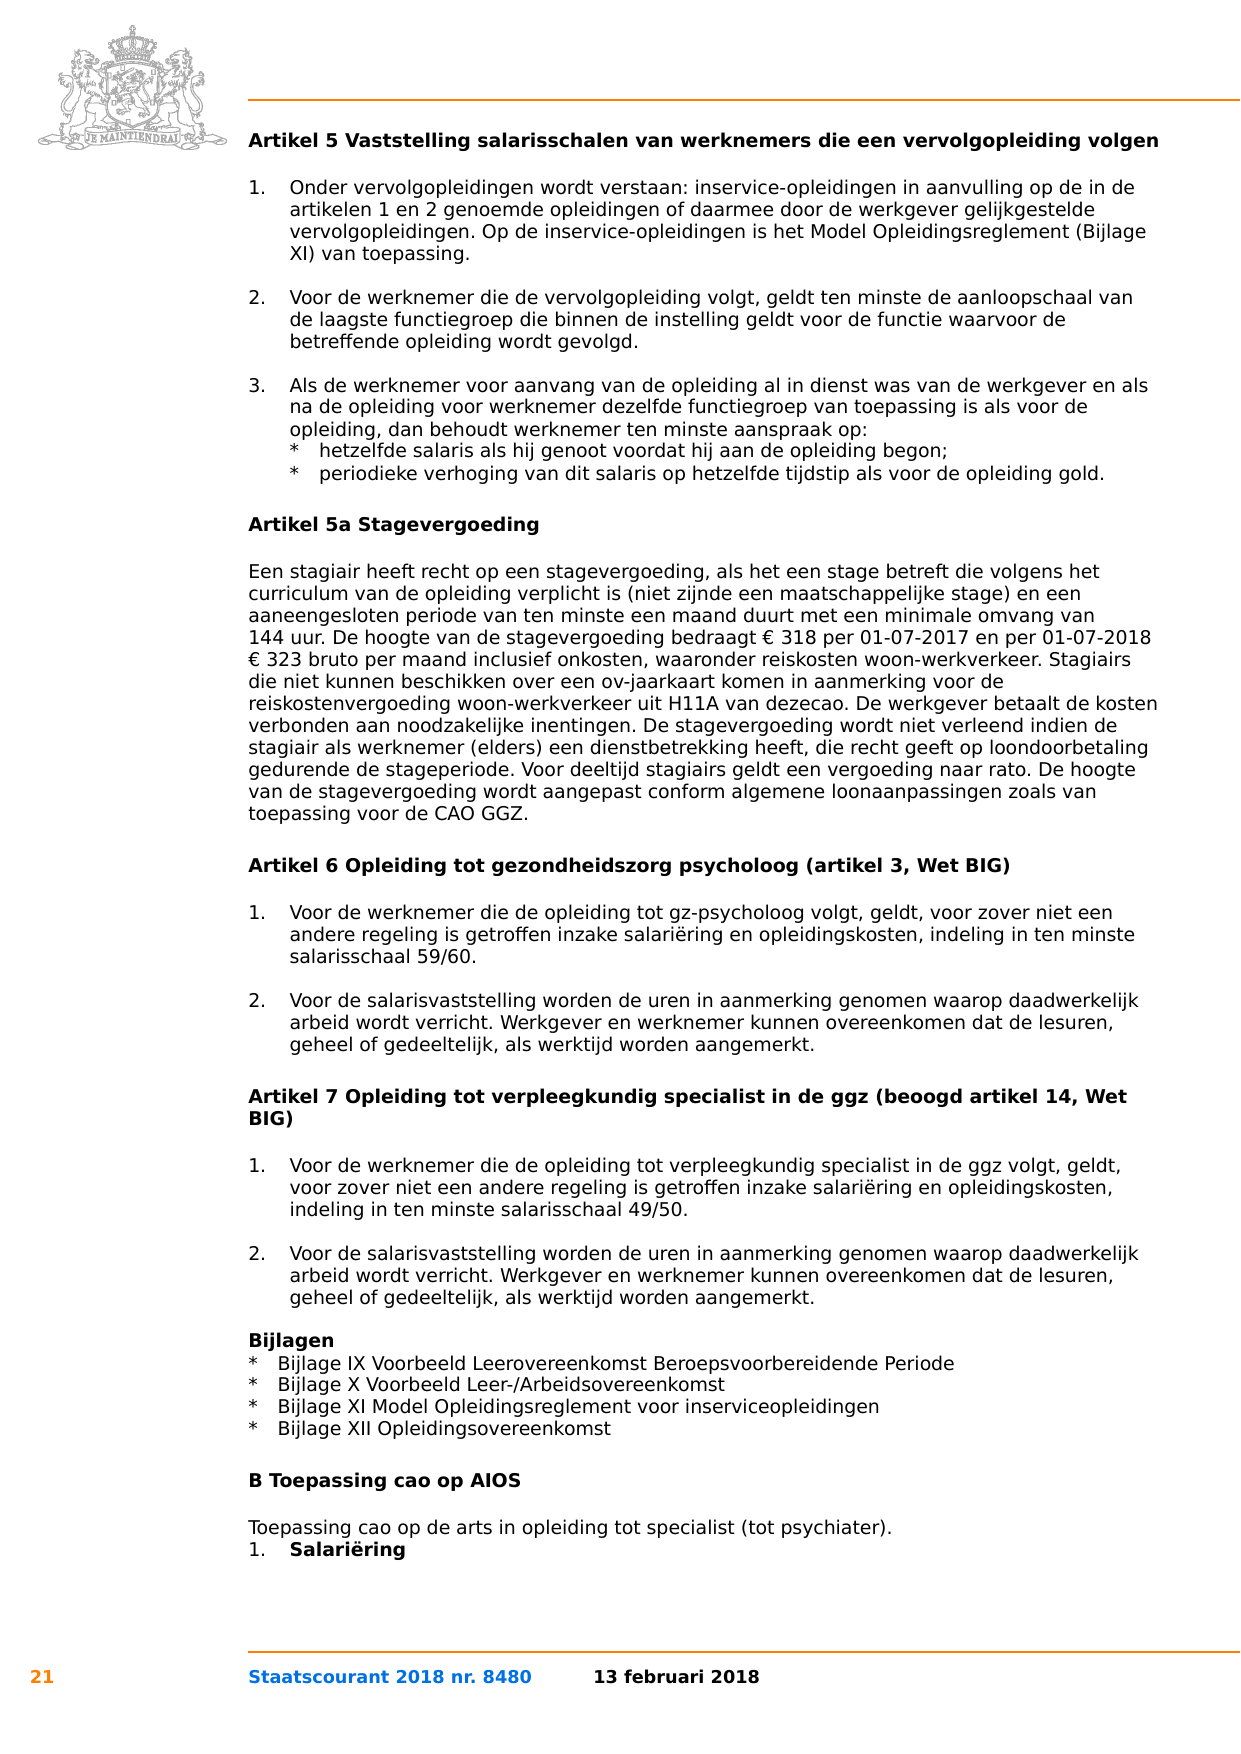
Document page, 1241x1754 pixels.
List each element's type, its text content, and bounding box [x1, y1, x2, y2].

subtitle Artikel 5 Vaststelling salarisschalen van werknemers die een vervolgopleiding volgen [248, 130, 1163, 152]
subtitle Artikel 6 Opleiding tot gezondheidszorg psycholoog (artikel 3, Wet BIG) [248, 855, 1163, 877]
text 2. Voor de salarisvaststelling worden de uren in aanmerking genomen waarop daadwerkelijk arbeid wordt verricht. Werkgever en werknemer kunnen overeenkomen dat de lesuren, geheel of gedeeltelijk, als werktijd worden aangemerkt. [248, 990, 1163, 1056]
subtitle B Toepassing cao op AIOS [248, 1470, 1163, 1492]
text * Bijlage X Voorbeeld Leer-/Arbeidsovereenkomst [248, 1374, 1163, 1396]
text Toepassing cao op de arts in opleiding tot specialist (tot psychiater). [248, 1517, 1163, 1539]
text 1. Onder vervolgopleidingen wordt verstaan: inservice-opleidingen in aanvulling op de in de artikelen 1 en 2 genoemde opleidingen of daarmee door de werkgever gelijkgestelde vervolgopleidingen. Op de inservice-opleidingen is het Model Opleidingsreglement (Bijlage XI) van toepassing. [248, 177, 1163, 265]
text * Bijlage IX Voorbeeld Leerovereenkomst Beroepsvoorbereidende Periode [248, 1352, 1163, 1374]
text 1. Voor de werknemer die de opleiding tot gz-psycholoog volgt, geldt, voor zover niet een andere regeling is getroffen inzake salariëring en opleidingskosten, indeling in ten minste salarisschaal 59/60. [248, 902, 1163, 968]
text * periodieke verhoging van dit salaris op hetzelfde tijdstip als voor de opleiding gold. [289, 462, 1163, 484]
text * hetzelfde salaris als hij genoot voordat hij aan de opleiding begon; [289, 440, 1163, 462]
text * Bijlage XII Opleidingsovereenkomst [248, 1418, 1163, 1440]
text 2. Voor de salarisvaststelling worden de uren in aanmerking genomen waarop daadwerkelijk arbeid wordt verricht. Werkgever en werknemer kunnen overeenkomen dat de lesuren, geheel of gedeeltelijk, als werktijd worden aangemerkt. [248, 1243, 1163, 1308]
picture [38, 25, 227, 150]
text 1. Salariëring [248, 1539, 1163, 1561]
subtitle Artikel 7 Opleiding tot verpleegkundig specialist in de ggz (beoogd artikel 14, Wet BIG) [248, 1086, 1163, 1130]
text * Bijlage XI Model Opleidingsreglement voor inserviceopleidingen [248, 1396, 1163, 1418]
text 2. Voor de werknemer die de vervolgopleiding volgt, geldt ten minste de aanloopschaal van de laagste functiegroep die binnen de instelling geldt voor de functie waarvoor de betreffende opleiding wordt gevolgd. [248, 287, 1163, 353]
text 3. Als de werknemer voor aanvang van de opleiding al in dienst was van de werkgever en als na de opleiding voor werknemer dezelfde functiegroep van toepassing is als voor de opleiding, dan behoudt werknemer ten minste aanspraak op: [248, 374, 1163, 440]
subtitle Bijlagen [248, 1330, 1163, 1352]
text Een stagiair heeft recht op een stagevergoeding, als het een stage betreft die volgens het curriculum van de opleiding verplicht is (niet zijnde een maatschappelijke stage) en een aaneengesloten periode van ten minste een maand duurt met een minimale omvang van 144 uur. De hoogte van de stagevergoeding bedraagt € 318 per 01-07-2017 en per 01-07-2018 € 323 bruto per maand inclusief onkosten, waaronder reiskosten woon-werkverkeer. Stagiairs die niet kunnen beschikken over een ov-jaarkaart komen in aanmerking voor de reiskostenvergoeding woon-werkverkeer uit H11A van dezecao. De werkgever betaalt de kosten verbonden aan noodzakelijke inentingen. De stagevergoeding wordt niet verleend indien de stagiair als werknemer (elders) een dienstbetrekking heeft, die recht geeft op loondoorbetaling gedurende de stageperiode. Voor deeltijd stagiairs geldt een vergoeding naar rato. De hoogte van de stagevergoeding wordt aangepast conform algemene loonaanpassingen zoals van toepassing voor de CAO GGZ. [248, 561, 1163, 825]
text 1. Voor de werknemer die de opleiding tot verpleegkundig specialist in de ggz volgt, geldt, voor zover niet een andere regeling is getroffen inzake salariëring en opleidingskosten, indeling in ten minste salarisschaal 49/50. [248, 1155, 1163, 1221]
subtitle Artikel 5a Stagevergoeding [248, 514, 1163, 536]
